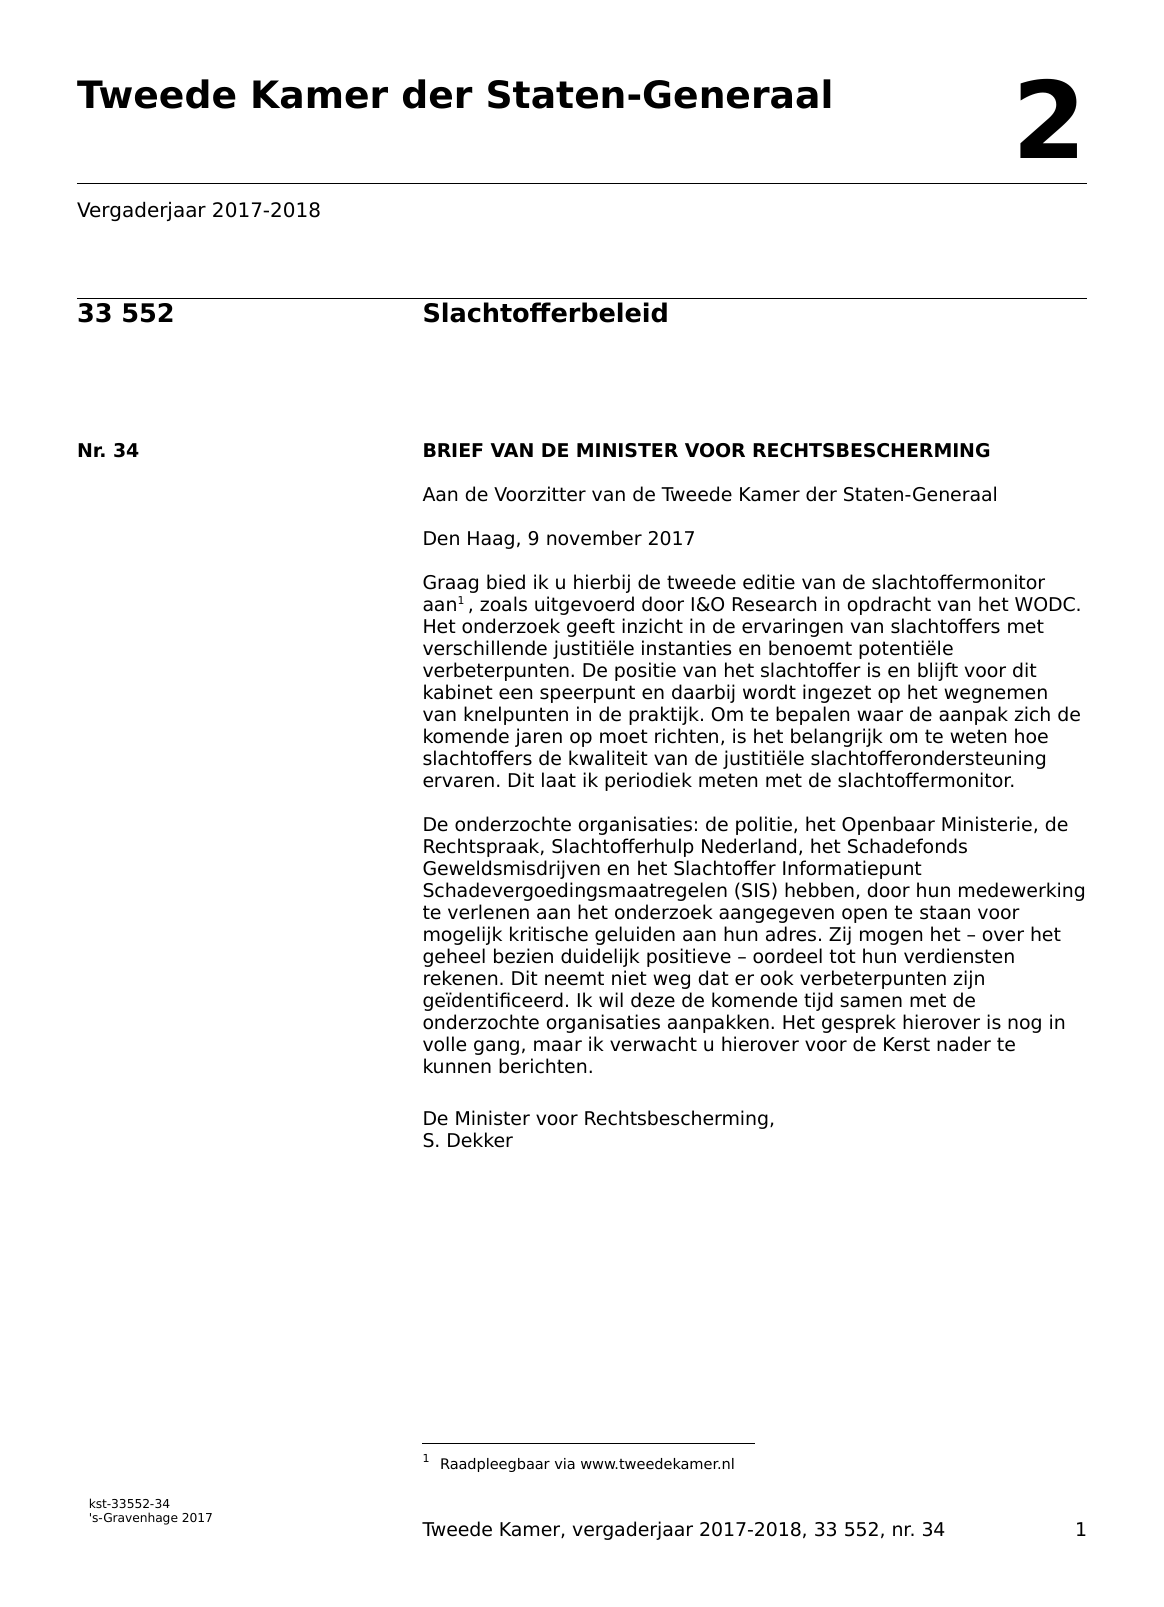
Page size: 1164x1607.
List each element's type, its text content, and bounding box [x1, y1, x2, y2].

text 's-Gravenhage 2017 [88, 1511, 323, 1525]
text De onderzochte organisaties: de politie, het Openbaar Ministerie, de Rechtspraak, Slachtofferhulp Nederland, het Schadefonds Geweldsmisdrijven en het Slachtoffer Informatiepunt Schadevergoedingsmaatregelen (SIS) hebben, door hun medewerking te verlenen aan het onderzoek aangegeven open te staan voor mogelijk kritische geluiden aan hun adres. Zij mogen het – over het geheel bezien duidelijk positieve – oordeel tot hun verdiensten rekenen. Dit neemt niet weg dat er ook verbeterpunten zijn geïdentificeerd. Ik wil deze de komende tijd samen met de onderzochte organisaties aanpakken. Het gesprek hierover is nog in volle gang, maar ik verwacht u hierover voor de Kerst nader te kunnen berichten. [422, 814, 1087, 1078]
table_header 2 [886, 59, 1087, 183]
text Graag bied ik u hierbij de tweede editie van de slachtoffermonitor aan, zoals uitgevoerd door I&O Research in opdracht van het WODC. Het onderzoek geeft inzicht in de ervaringen van slachtoffers met verschillende justitiële instanties en benoemt potentiële verbeterpunten. De positie van het slachtoffer is en blijft voor dit kabinet een speerpunt en daarbij wordt ingezet op het wegnemen van knelpunten in de praktijk. Om te bepalen waar de aanpak zich de komende jaren op moet richten, is het belangrijk om te weten hoe slachtoffers de kwaliteit van de justitiële slachtofferondersteuning ervaren. Dit laat ik periodiek meten met de slachtoffermonitor. [422, 572, 1087, 792]
subtitle Nr. 34 BRIEF VAN DE MINISTER VOOR RECHTSBESCHERMING [77, 440, 1087, 462]
text Aan de Voorzitter van de Tweede Kamer der Staten-Generaal [422, 484, 1087, 506]
subtitle 33 552 Slachtofferbeleid [77, 299, 1087, 329]
table_header Tweede Kamer der Staten-Generaal [77, 59, 886, 183]
text Den Haag, 9 november 2017 [422, 528, 1087, 550]
text De Minister voor Rechtsbescherming, S. Dekker [422, 1108, 1087, 1152]
table_cell Vergaderjaar 2017-2018 [77, 184, 1087, 298]
text kst-33552-34 [88, 1497, 323, 1511]
text Raadpleegbaar via www.tweedekamer.nl [422, 1452, 1087, 1474]
